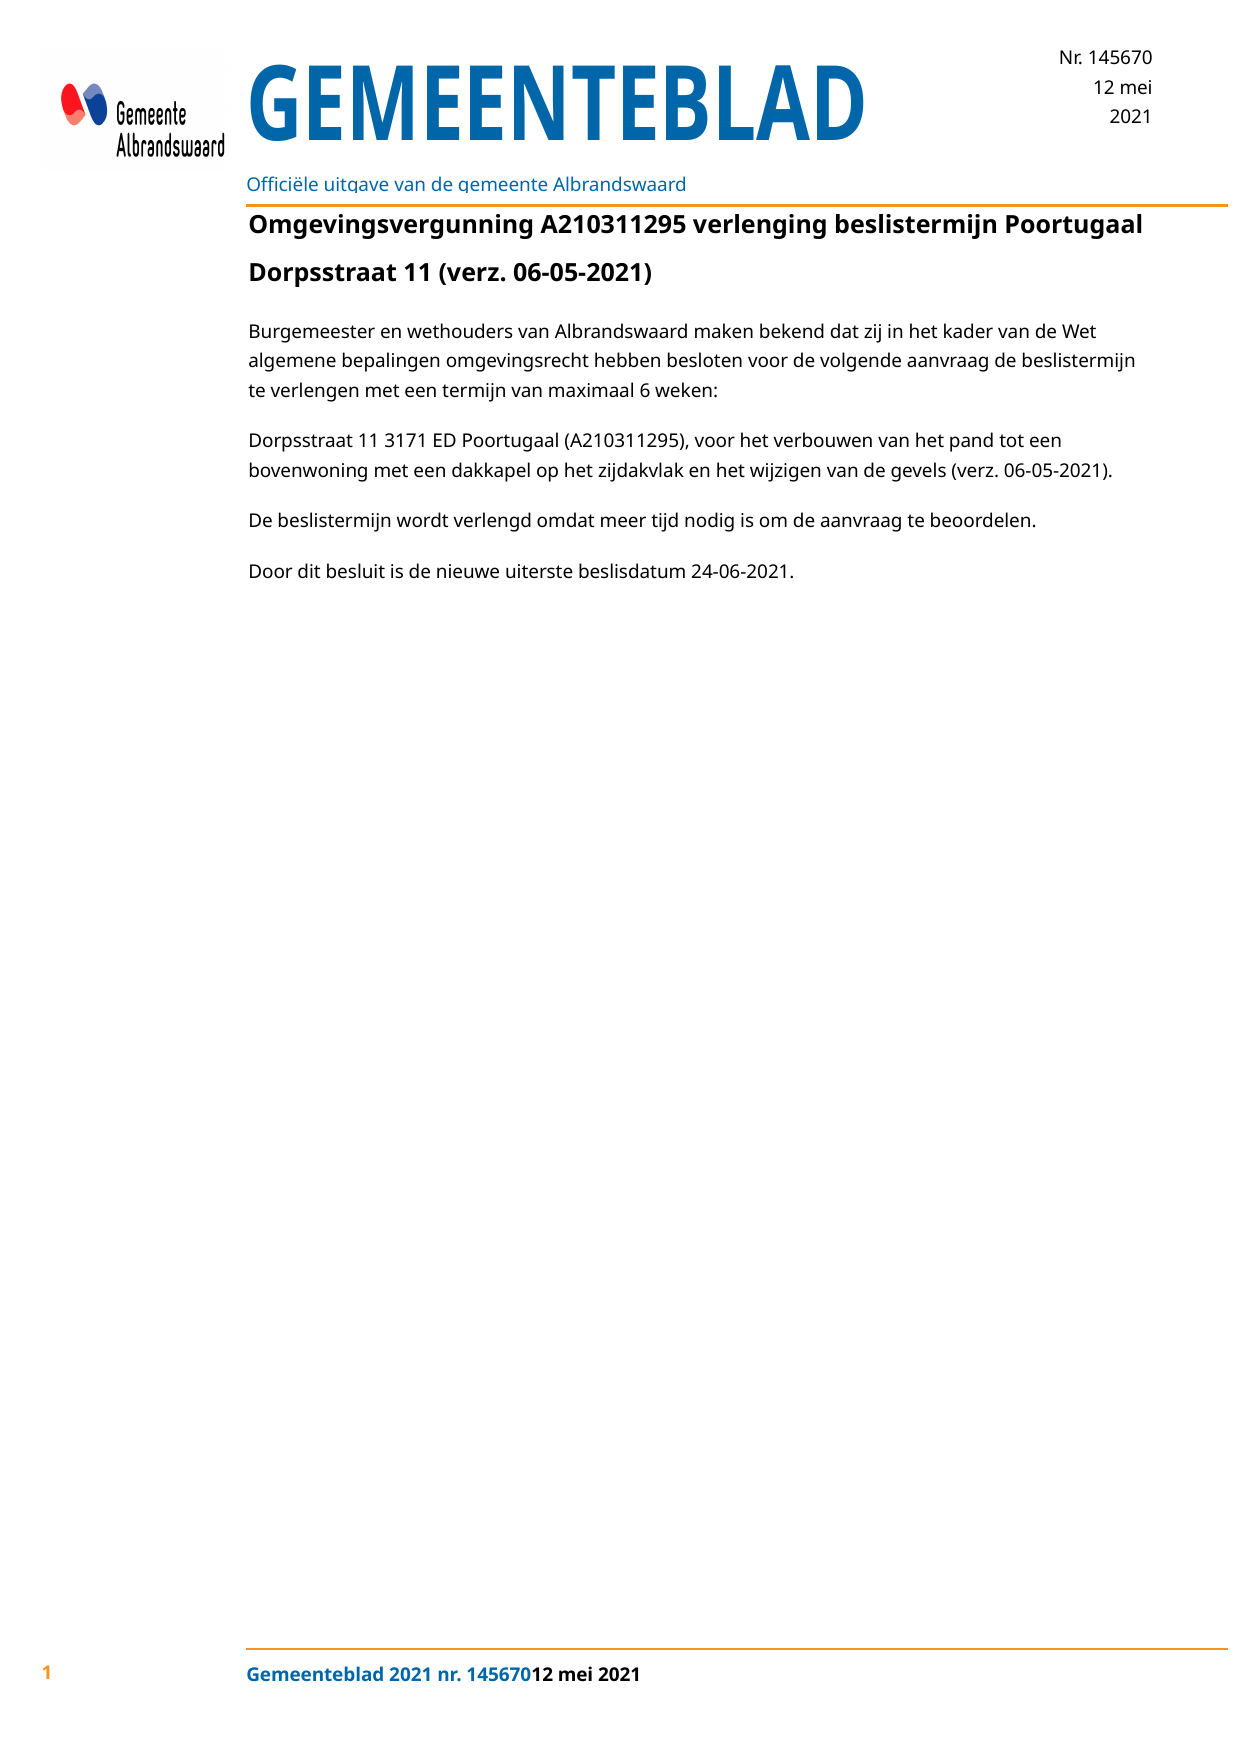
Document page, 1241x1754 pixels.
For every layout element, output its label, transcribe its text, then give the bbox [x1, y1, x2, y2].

text Burgemeester en wethouders van Albrandswaard maken bekend dat zij in het kader van de Wet algemene bepalingen omgevingsrecht hebben besloten voor de volgende aanvraag de beslistermijn te verlengen met een termijn van maximaal 6 weken: [248, 318, 1152, 403]
text Omgevingsvergunning A210311295 verlenging beslistermijn Poortugaal Dorpsstraat 11 (verz. 06-05-2021) [248, 207, 1152, 288]
picture [41, 47, 231, 172]
text Dorpsstraat 11 3171 ED Poortugaal (A210311295), voor het verbouwen van het pand tot een bovenwoning met een dakkapel op het zijdakvlak en het wijzigen van de gevels (verz. 06-05-2021). [248, 427, 1152, 483]
text De beslistermijn wordt verlengd omdat meer tijd nodig is om de aanvraag te beoordelen. [248, 507, 1152, 533]
text Door dit besluit is de nieuwe uiterste beslisdatum 24-06-2021. [248, 558, 1152, 584]
